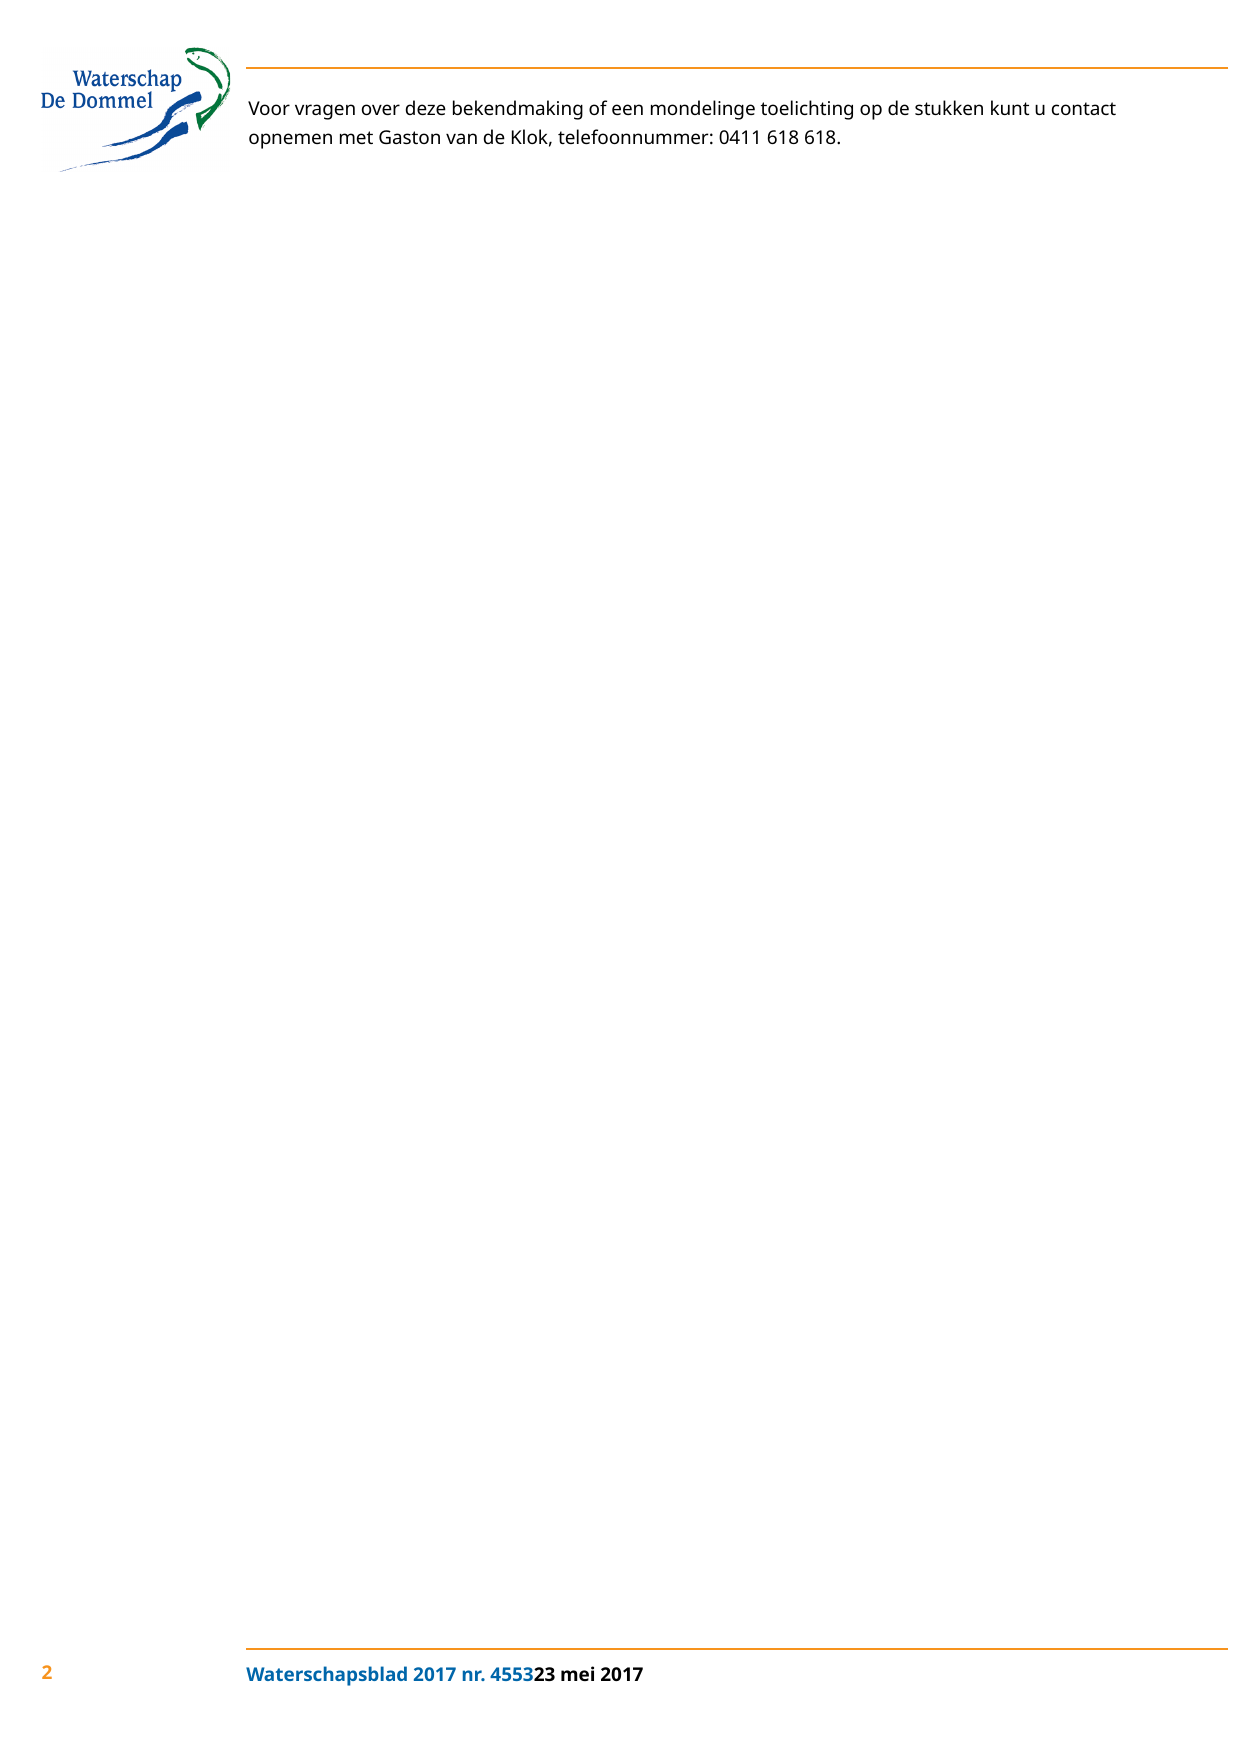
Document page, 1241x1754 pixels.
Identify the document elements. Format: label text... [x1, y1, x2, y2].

text Voor vragen over deze bekendmaking of een mondelinge toelichting op de stukken kunt u contact opnemen met Gaston van de Klok, telefoonnummer: 0411 618 618. [248, 95, 1152, 150]
picture [41, 47, 231, 172]
